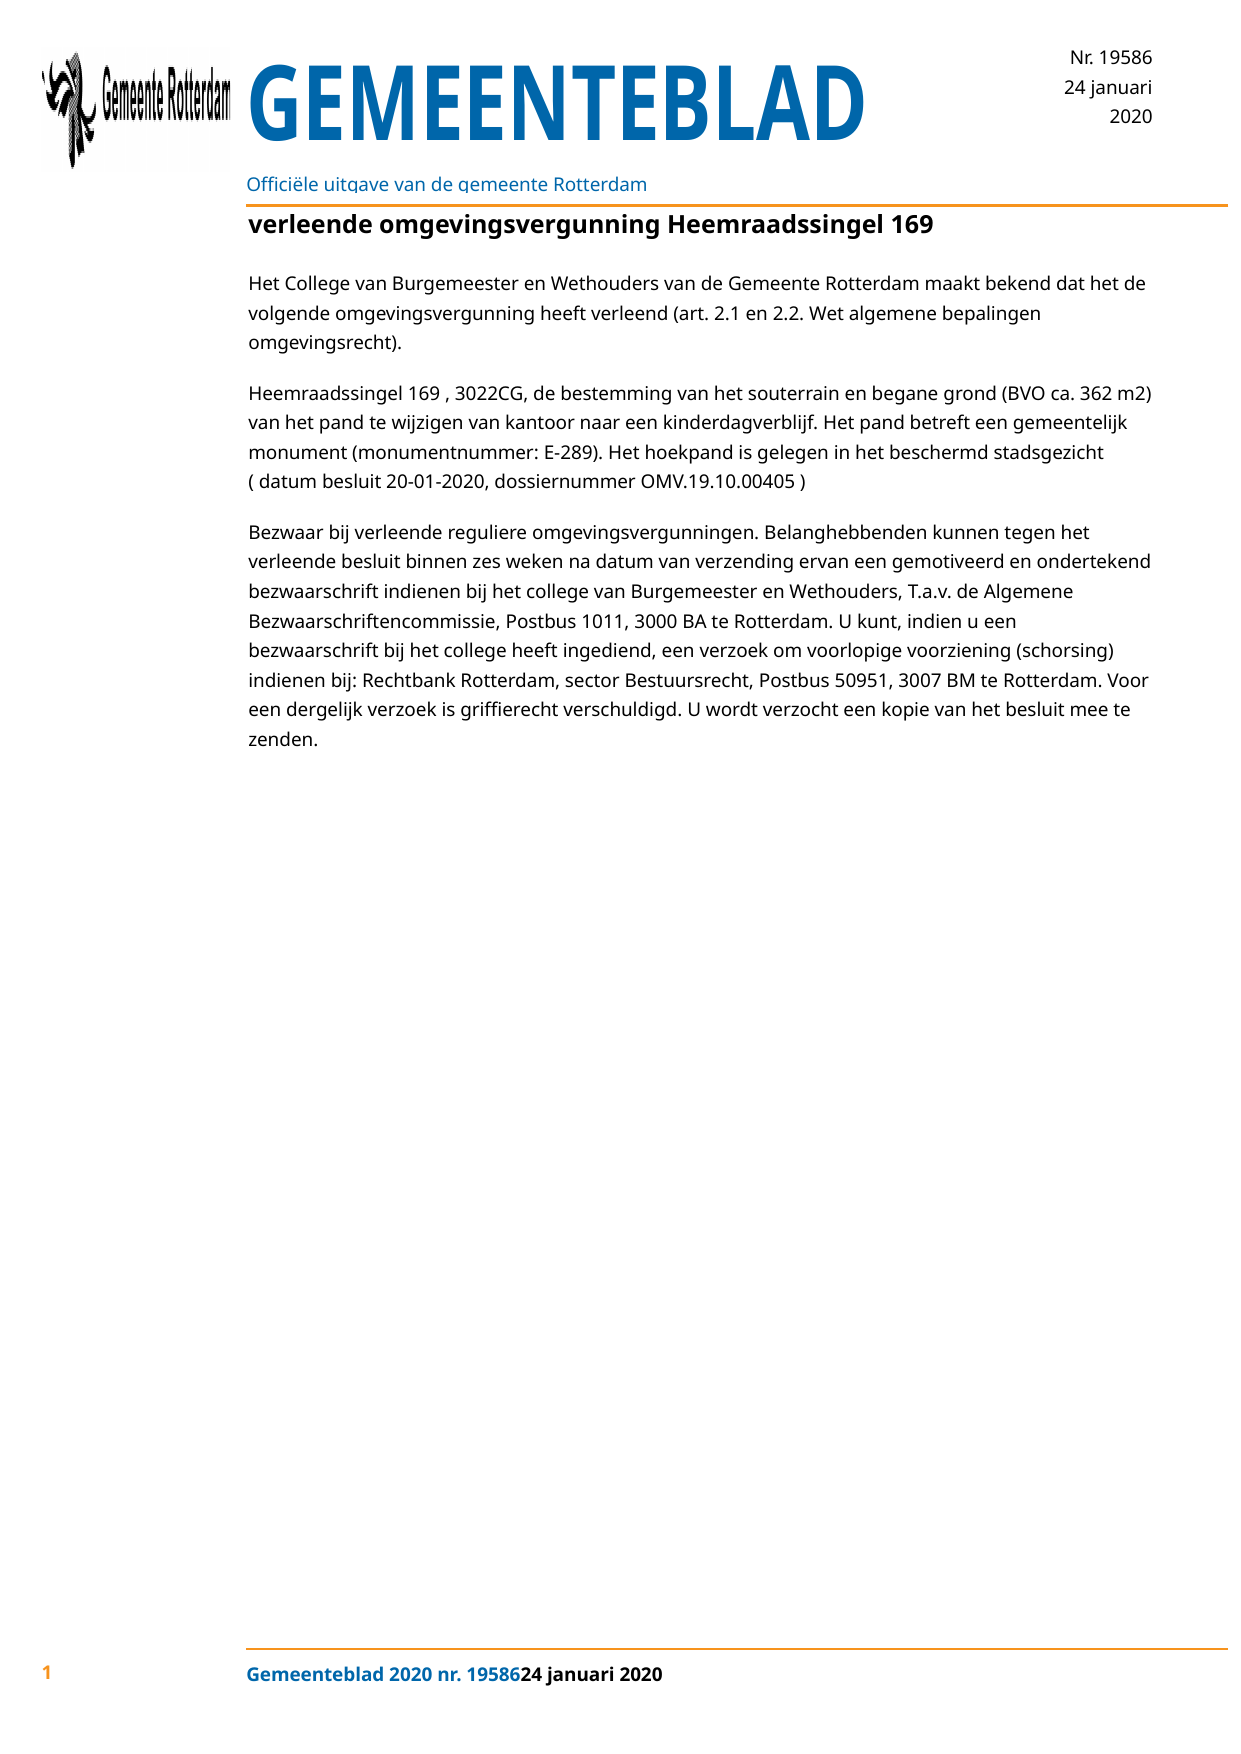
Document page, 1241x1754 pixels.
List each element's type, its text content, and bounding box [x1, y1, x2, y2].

text Bezwaar bij verleende reguliere omgevingsvergunningen. Belanghebbenden kunnen tegen het verleende besluit binnen zes weken na datum van verzending ervan een gemotiveerd en ondertekend bezwaarschrift indienen bij het college van Burgemeester en Wethouders, T.a.v. de Algemene Bezwaarschriftencommissie, Postbus 1011, 3000 BA te Rotterdam. U kunt, indien u een bezwaarschrift bij het college heeft ingediend, een verzoek om voorlopige voorziening (schorsing) indienen bij: Rechtbank Rotterdam, sector Bestuursrecht, Postbus 50951, 3007 BM te Rotterdam. Voor een dergelijk verzoek is griffierecht verschuldigd. U wordt verzocht een kopie van het besluit mee te zenden. [248, 519, 1152, 752]
text verleende omgevingsvergunning Heemraadssingel 169 [248, 207, 1152, 241]
text Het College van Burgemeester en Wethouders van de Gemeente Rotterdam maakt bekend dat het de volgende omgevingsvergunning heeft verleend (art. 2.1 en 2.2. Wet algemene bepalingen omgevingsrecht). [248, 270, 1152, 355]
picture [41, 47, 231, 172]
text Heemraadssingel 169 , 3022CG, de bestemming van het souterrain en begane grond (BVO ca. 362 m2) van het pand te wijzigen van kantoor naar een kinderdagverblijf. Het pand betreft een gemeentelijk monument (monumentnummer: E-289). Het hoekpand is gelegen in het beschermd stadsgezicht ( datum besluit 20-01-2020, dossiernummer OMV.19.10.00405 ) [248, 380, 1152, 494]
